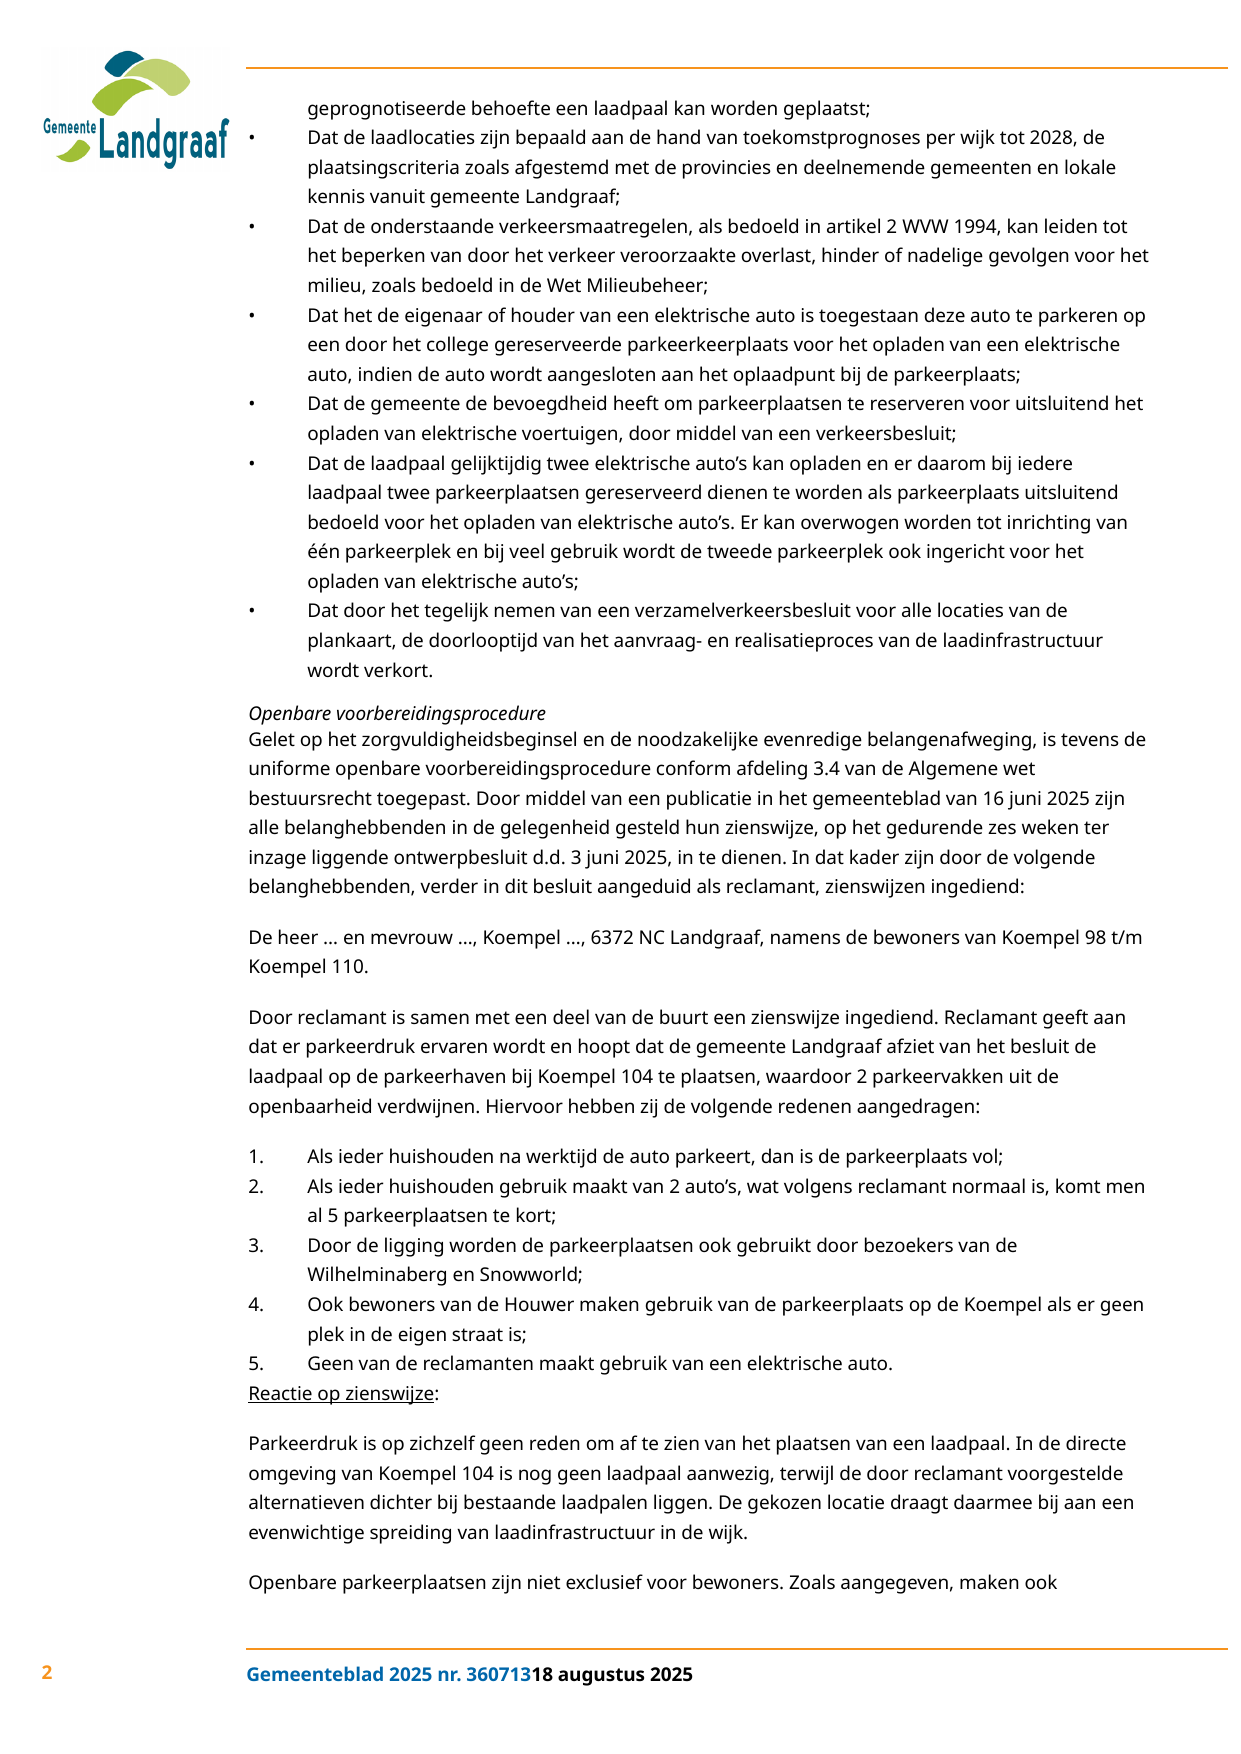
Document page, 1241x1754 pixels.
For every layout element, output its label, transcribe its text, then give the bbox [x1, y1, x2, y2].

list Als ieder huishouden gebruik maakt van 2 auto’s, wat volgens reclamant normaal is, komt men al 5 parkeerplaatsen te kort; [248, 1173, 1152, 1228]
list Dat door het tegelijk nemen van een verzamelverkeersbesluit voor alle locaties van de plankaart, de doorlooptijd van het aanvraag- en realisatieproces van de laadinfrastructuur wordt verkort. [248, 598, 1152, 683]
list Door de ligging worden de parkeerplaatsen ook gebruikt door bezoekers van de Wilhelminaberg en Snowworld; [248, 1232, 1152, 1287]
text De heer … en mevrouw …, Koempel …, 6372 NC Landgraaf, namens de bewoners van Koempel 98 t/m Koempel 110. [248, 924, 1152, 979]
text Parkeerdruk is op zichzelf geen reden om af te zien van het plaatsen van een laadpaal. In de directe omgeving van Koempel 104 is nog geen laadpaal aanwezig, terwijl de door reclamant voorgestelde alternatieven dichter bij bestaande laadpalen liggen. De gekozen locatie draagt daarmee bij aan een evenwichtige spreiding van laadinfrastructuur in de wijk. [248, 1430, 1152, 1545]
list Geen van de reclamanten maakt gebruik van een elektrische auto. [248, 1350, 1152, 1376]
text Openbare parkeerplaatsen zijn niet exclusief voor bewoners. Zoals aangegeven, maken ook [248, 1569, 1152, 1595]
list Dat de gemeente de bevoegdheid heeft om parkeerplaatsen te reserveren voor uitsluitend het opladen van elektrische voertuigen, door middel van een verkeersbesluit; [248, 391, 1152, 446]
list Dat de laadlocaties zijn bepaald aan de hand van toekomstprognoses per wijk tot 2028, de plaatsingscriteria zoals afgestemd met de provincies en deelnemende gemeenten en lokale kennis vanuit gemeente Landgraaf; [248, 124, 1152, 209]
text Door reclamant is samen met een deel van de buurt een zienswijze ingediend. Reclamant geeft aan dat er parkeerdruk ervaren wordt en hoopt dat de gemeente Landgraaf afziet van het besluit de laadpaal op de parkeerhaven bij Koempel 104 te plaatsen, waardoor 2 parkeervakken uit de openbaarheid verdwijnen. Hiervoor hebben zij de volgende redenen aangedragen: [248, 1004, 1152, 1118]
list Ook bewoners van de Houwer maken gebruik van de parkeerplaats op de Koempel als er geen plek in de eigen straat is; [248, 1291, 1152, 1346]
list Dat de onderstaande verkeersmaatregelen, als bedoeld in artikel 2 WVW 1994, kan leiden tot het beperken van door het verkeer veroorzaakte overlast, hinder of nadelige gevolgen voor het milieu, zoals bedoeld in de Wet Milieubeheer; [248, 213, 1152, 298]
text Reactie op zienswijze: [248, 1380, 1152, 1406]
list geprognotiseerde behoefte een laadpaal kan worden geplaatst; [248, 95, 1152, 121]
text Openbare voorbereidingsprocedure [248, 700, 1152, 726]
text Gelet op het zorgvuldigheidsbeginsel en de noodzakelijke evenredige belangenafweging, is tevens de uniforme openbare voorbereidingsprocedure conform afdeling 3.4 van de Algemene wet bestuursrecht toegepast. Door middel van een publicatie in het gemeenteblad van 16 juni 2025 zijn alle belanghebbenden in de gelegenheid gesteld hun zienswijze, op het gedurende zes weken ter inzage liggende ontwerpbesluit d.d. 3 juni 2025, in te dienen. In dat kader zijn door de volgende belanghebbenden, verder in dit besluit aangeduid als reclamant, zienswijzen ingediend: [248, 726, 1152, 899]
list Als ieder huishouden na werktijd de auto parkeert, dan is de parkeerplaats vol; [248, 1143, 1152, 1169]
list Dat het de eigenaar of houder van een elektrische auto is toegestaan deze auto te parkeren op een door het college gereserveerde parkeerkeerplaats voor het opladen van een elektrische auto, indien de auto wordt aangesloten aan het oplaadpunt bij de parkeerplaats; [248, 302, 1152, 387]
list Dat de laadpaal gelijktijdig twee elektrische auto’s kan opladen en er daarom bij iedere laadpaal twee parkeerplaatsen gereserveerd dienen te worden als parkeerplaats uitsluitend bedoeld voor het opladen van elektrische auto’s. Er kan overwogen worden tot inrichting van één parkeerplek en bij veel gebruik wordt de tweede parkeerplek ook ingericht voor het opladen van elektrische auto’s; [248, 450, 1152, 594]
picture [41, 47, 231, 172]
